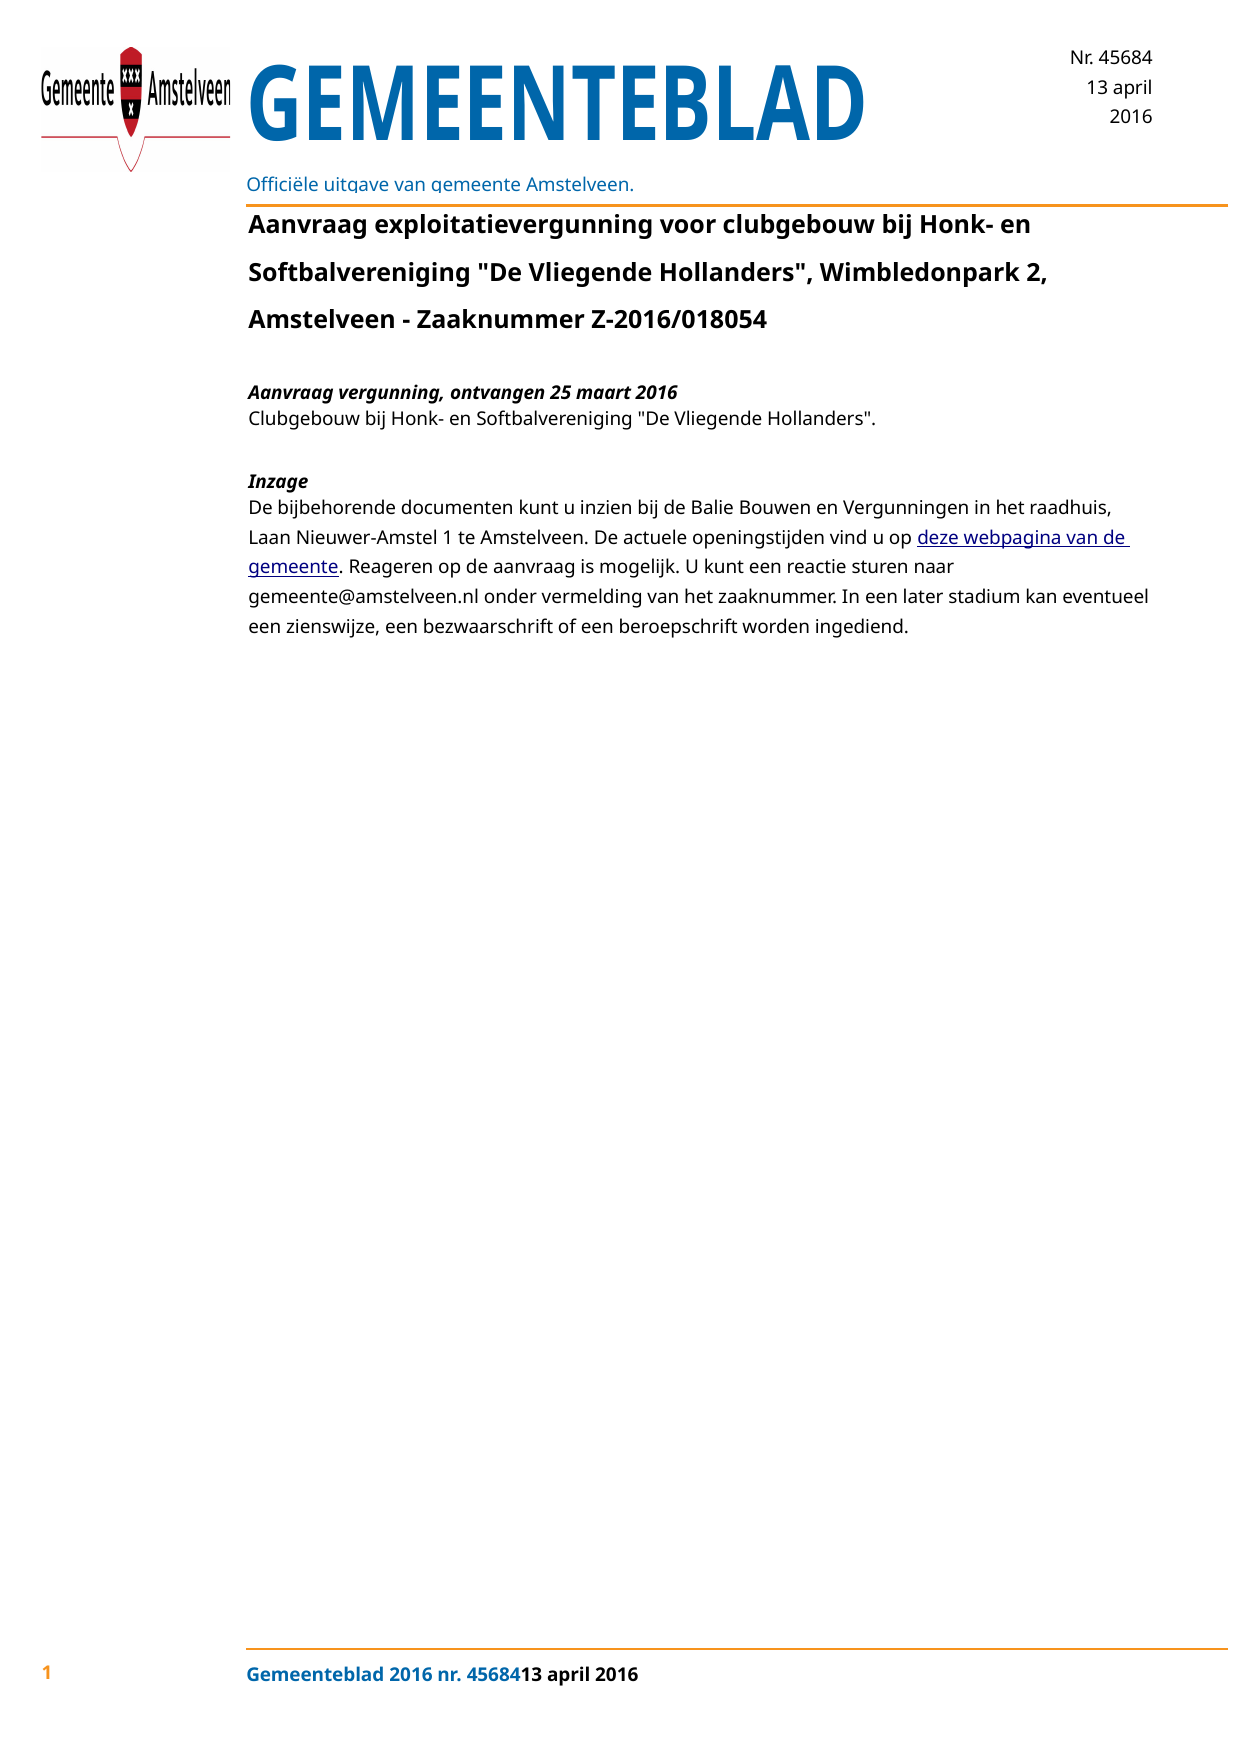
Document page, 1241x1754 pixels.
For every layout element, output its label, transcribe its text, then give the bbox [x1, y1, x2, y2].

text Inzage [248, 469, 1152, 494]
picture [41, 47, 231, 172]
text Aanvraag exploitatievergunning voor clubgebouw bij Honk- en Softbalvereniging "De Vliegende Hollanders", Wimbledonpark 2, Amstelveen - Zaaknummer Z-2016/018054 [248, 207, 1152, 336]
text Clubgebouw bij Honk- en Softbalvereniging "De Vliegende Hollanders". [248, 405, 1152, 431]
text De bijbehorende documenten kunt u inzien bij de Balie Bouwen en Vergunningen in het raadhuis, Laan Nieuwer-Amstel 1 te Amstelveen. De actuele openingstijden vind u op deze webpagina van de gemeente. Reageren op de aanvraag is mogelijk. U kunt een reactie sturen naar gemeente@amstelveen.nl onder vermelding van het zaaknummer. In een later stadium kan eventueel een zienswijze, een bezwaarschrift of een beroepschrift worden ingediend. [248, 494, 1152, 638]
text Aanvraag vergunning, ontvangen 25 maart 2016 [248, 379, 1152, 405]
